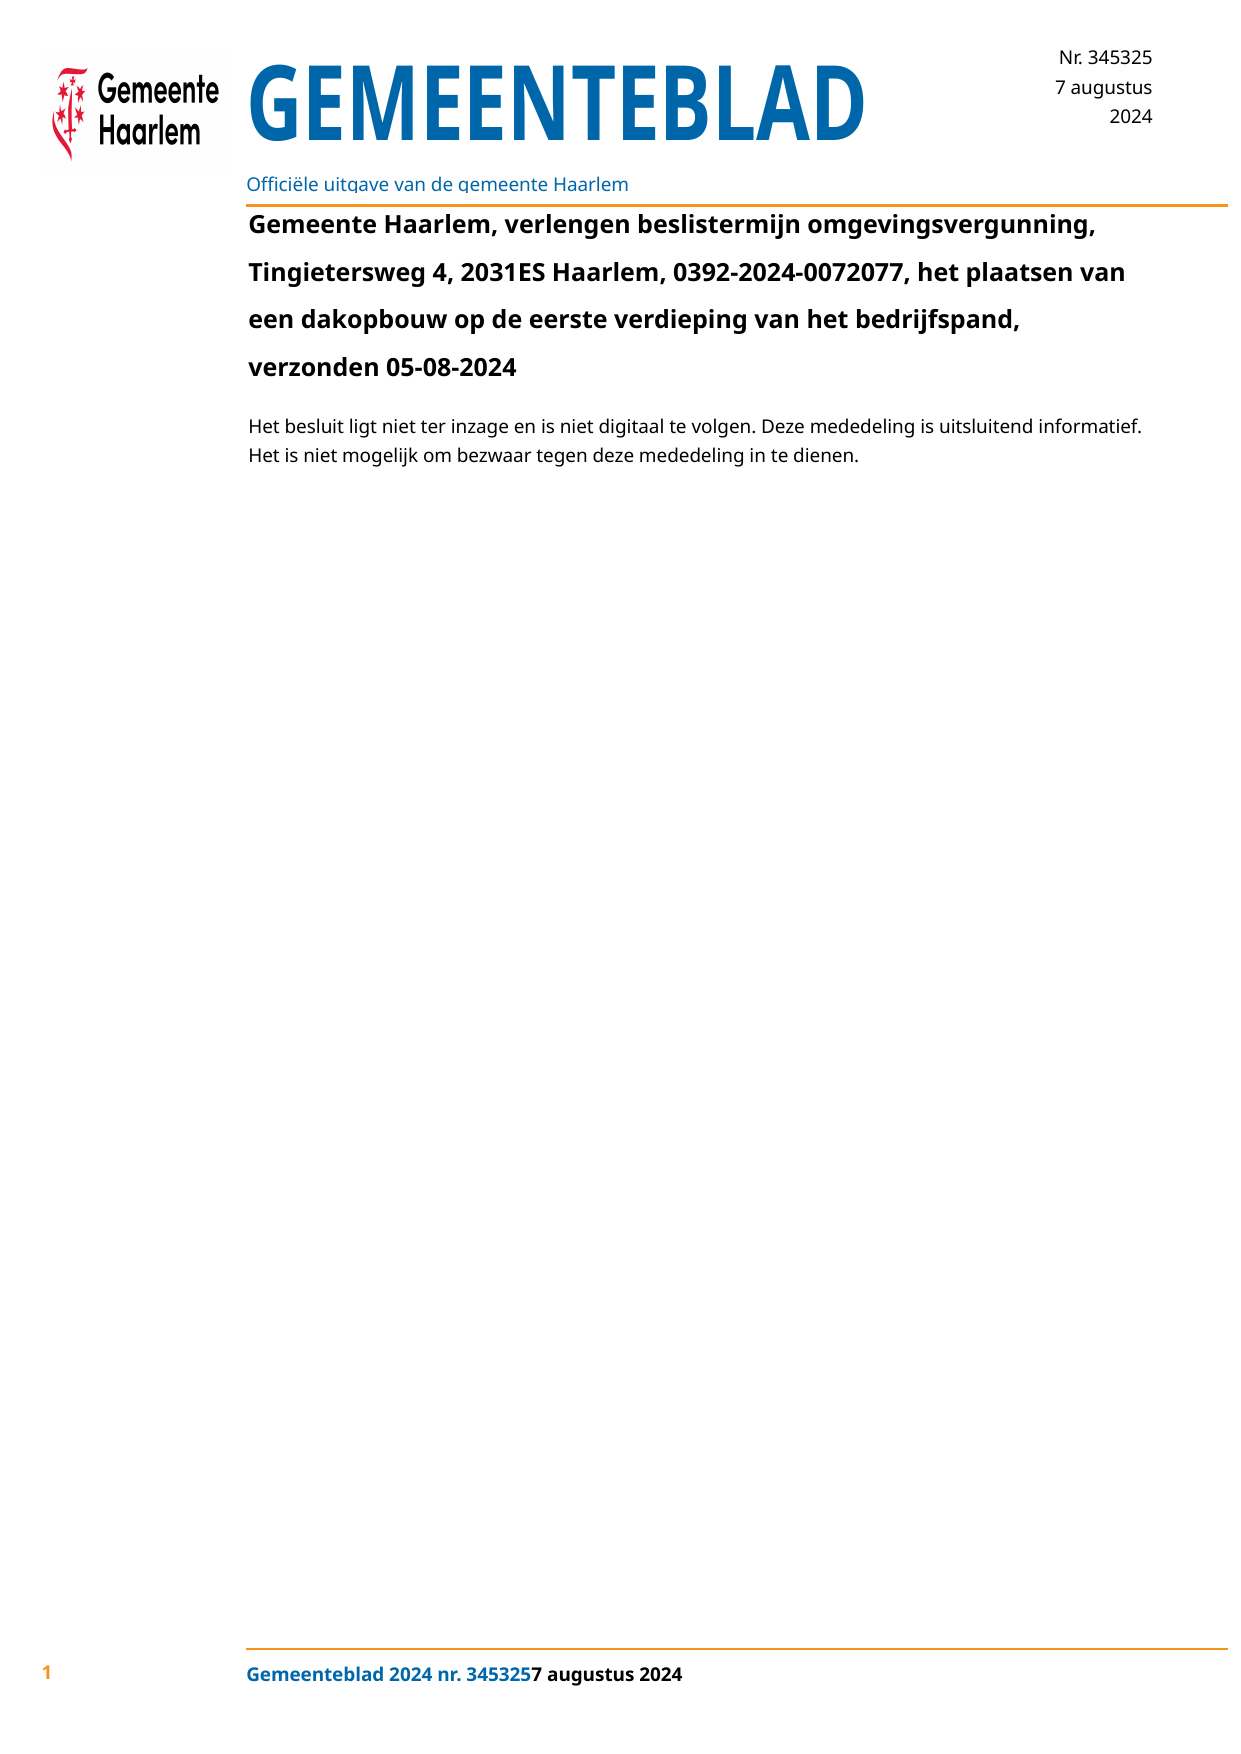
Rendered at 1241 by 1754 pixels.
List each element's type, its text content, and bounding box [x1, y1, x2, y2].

picture [41, 47, 231, 172]
text Gemeente Haarlem, verlengen beslistermijn omgevingsvergunning, Tingietersweg 4, 2031ES Haarlem, 0392-2024-0072077, het plaatsen van een dakopbouw op de eerste verdieping van het bedrijfspand, verzonden 05-08-2024 [248, 207, 1152, 384]
text Het besluit ligt niet ter inzage en is niet digitaal te volgen. Deze mededeling is uitsluitend informatief. Het is niet mogelijk om bezwaar tegen deze mededeling in te dienen. [248, 413, 1152, 468]
